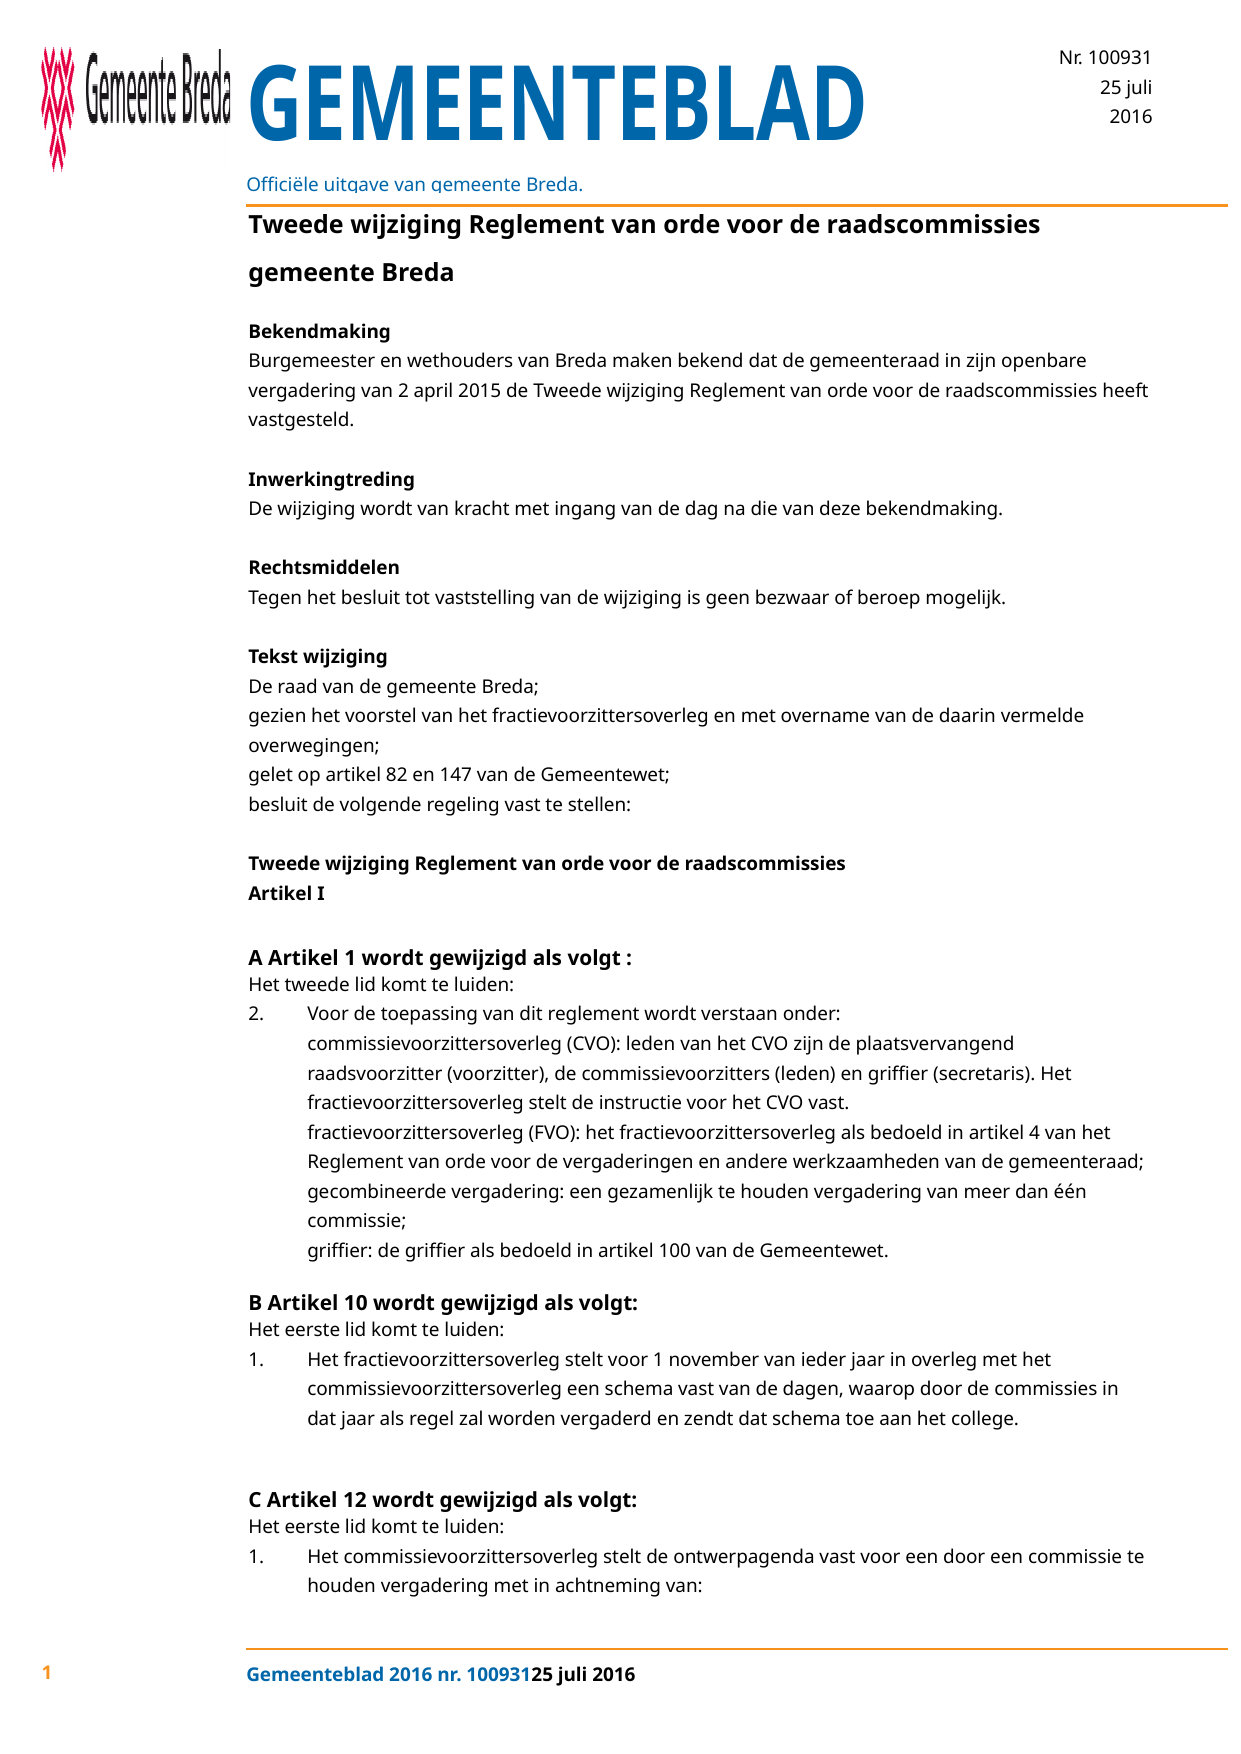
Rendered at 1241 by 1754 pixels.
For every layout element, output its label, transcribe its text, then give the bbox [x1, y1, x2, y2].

list fractievoorzittersoverleg (FVO): het fractievoorzittersoverleg als bedoeld in artikel 4 van het Reglement van orde voor de vergaderingen en andere werkzaamheden van de gemeenteraad; [248, 1119, 1152, 1174]
text Tweede wijziging Reglement van orde voor de raadscommissies gemeente Breda [248, 207, 1152, 288]
list gecombineerde vergadering: een gezamenlijk te houden vergadering van meer dan één commissie; [248, 1178, 1152, 1233]
text Inwerkingtreding [248, 466, 1152, 492]
text B Artikel 10 wordt gewijzigd als volgt: [248, 1288, 1152, 1316]
list griffier: de griffier als bedoeld in artikel 100 van de Gemeentewet. [248, 1237, 1152, 1263]
text Tweede wijziging Reglement van orde voor de raadscommissies [248, 850, 1152, 876]
list Voor de toepassing van dit reglement wordt verstaan onder: [248, 1001, 1152, 1026]
text Tekst wijziging [248, 643, 1152, 669]
text Rechtsmiddelen [248, 554, 1152, 580]
text Het eerste lid komt te luiden: [248, 1316, 1152, 1342]
picture [41, 47, 231, 172]
text besluit de volgende regeling vast te stellen: [248, 791, 1152, 817]
text C Artikel 12 wordt gewijzigd als volgt: [248, 1485, 1152, 1513]
text Tegen het besluit tot vaststelling van de wijziging is geen bezwaar of beroep mogelijk. [248, 584, 1152, 610]
text Burgemeester en wethouders van Breda maken bekend dat de gemeenteraad in zijn openbare vergadering van 2 april 2015 de Tweede wijziging Reglement van orde voor de raadscommissies heeft vastgesteld. [248, 347, 1152, 432]
list commissievoorzittersoverleg (CVO): leden van het CVO zijn de plaatsvervangend raadsvoorzitter (voorzitter), de commissievoorzitters (leden) en griffier (secretaris). Het fractievoorzittersoverleg stelt de instructie voor het CVO vast. [248, 1030, 1152, 1115]
text gezien het voorstel van het fractievoorzittersoverleg en met overname van de daarin vermelde overwegingen; [248, 702, 1152, 758]
list Het commissievoorzittersoverleg stelt de ontwerpagenda vast voor een door een commissie te houden vergadering met in achtneming van: [248, 1543, 1152, 1598]
text Bekendmaking [248, 318, 1152, 344]
text Artikel I [248, 880, 1152, 906]
text De wijziging wordt van kracht met ingang van de dag na die van deze bekendmaking. [248, 495, 1152, 521]
text Het eerste lid komt te luiden: [248, 1513, 1152, 1539]
text Het tweede lid komt te luiden: [248, 971, 1152, 997]
text A Artikel 1 wordt gewijzigd als volgt : [248, 943, 1152, 971]
text gelet op artikel 82 en 147 van de Gemeentewet; [248, 762, 1152, 787]
text De raad van de gemeente Breda; [248, 673, 1152, 699]
list Het fractievoorzittersoverleg stelt voor 1 november van ieder jaar in overleg met het commissievoorzittersoverleg een schema vast van de dagen, waarop door de commissies in dat jaar als regel zal worden vergaderd en zendt dat schema toe aan het college. [248, 1346, 1152, 1431]
